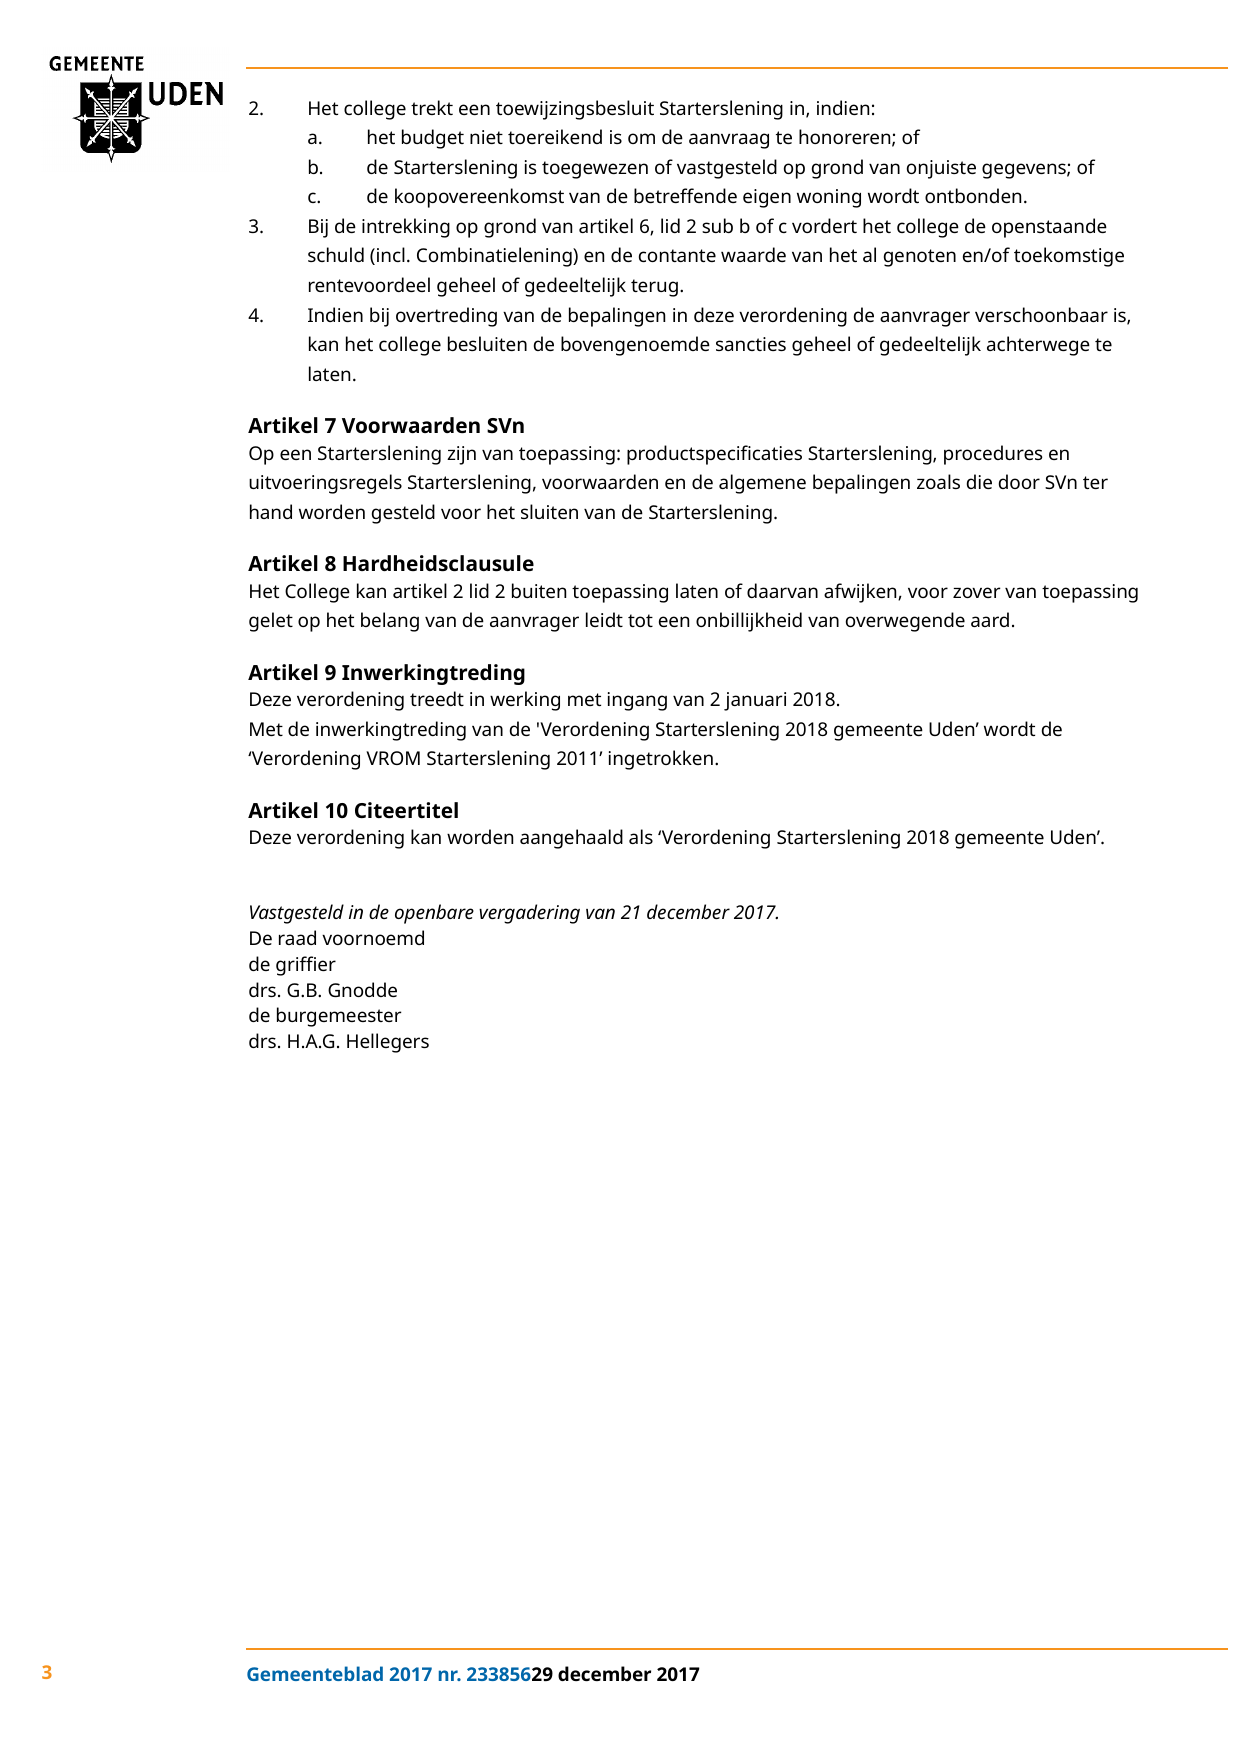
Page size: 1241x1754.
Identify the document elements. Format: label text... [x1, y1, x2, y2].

text drs. H.A.G. Hellegers [248, 1028, 1152, 1054]
text Deze verordening treedt in werking met ingang van 2 januari 2018. [248, 686, 1152, 712]
list de Starterslening is toegewezen of vastgesteld op grond van onjuiste gegevens; of [307, 154, 1152, 180]
text Op een Starterslening zijn van toepassing: productspecificaties Starterslening, procedures en uitvoeringsregels Starterslening, voorwaarden en de algemene bepalingen zoals die door SVn ter hand worden gesteld voor het sluiten van de Starterslening. [248, 440, 1152, 525]
text Met de inwerkingtreding van de 'Verordening Starterslening 2018 gemeente Uden’ wordt de ‘Verordening VROM Starterslening 2011’ ingetrokken. [248, 716, 1152, 771]
list Het college trekt een toewijzingsbesluit Starterslening in, indien: [248, 95, 1152, 121]
text Artikel 7 Voorwaarden SVn [248, 411, 1152, 440]
text Deze verordening kan worden aangehaald als ‘Verordening Starterslening 2018 gemeente Uden’. [248, 824, 1152, 850]
text de griffier [248, 951, 1152, 977]
list het budget niet toereikend is om de aanvraag te honoreren; of [307, 124, 1152, 150]
text Artikel 8 Hardheidsclausule [248, 549, 1152, 578]
picture [41, 47, 231, 172]
text de burgemeester [248, 1002, 1152, 1028]
list Indien bij overtreding van de bepalingen in deze verordening de aanvrager verschoonbaar is, kan het college besluiten de bovengenoemde sancties geheel of gedeeltelijk achterwege te laten. [248, 302, 1152, 387]
text Artikel 9 Inwerkingtreding [248, 658, 1152, 686]
text Het College kan artikel 2 lid 2 buiten toepassing laten of daarvan afwijken, voor zover van toepassing gelet op het belang van de aanvrager leidt tot een onbillijkheid van overwegende aard. [248, 578, 1152, 633]
list de koopovereenkomst van de betreffende eigen woning wordt ontbonden. [307, 183, 1152, 209]
text De raad voornoemd [248, 925, 1152, 951]
text drs. G.B. Gnodde [248, 977, 1152, 1002]
text Vastgesteld in de openbare vergadering van 21 december 2017. [248, 899, 1152, 925]
text Artikel 10 Citeertitel [248, 796, 1152, 824]
list Bij de intrekking op grond van artikel 6, lid 2 sub b of c vordert het college de openstaande schuld (incl. Combinatielening) en de contante waarde van het al genoten en/of toekomstige rentevoordeel geheel of gedeeltelijk terug. [248, 213, 1152, 298]
